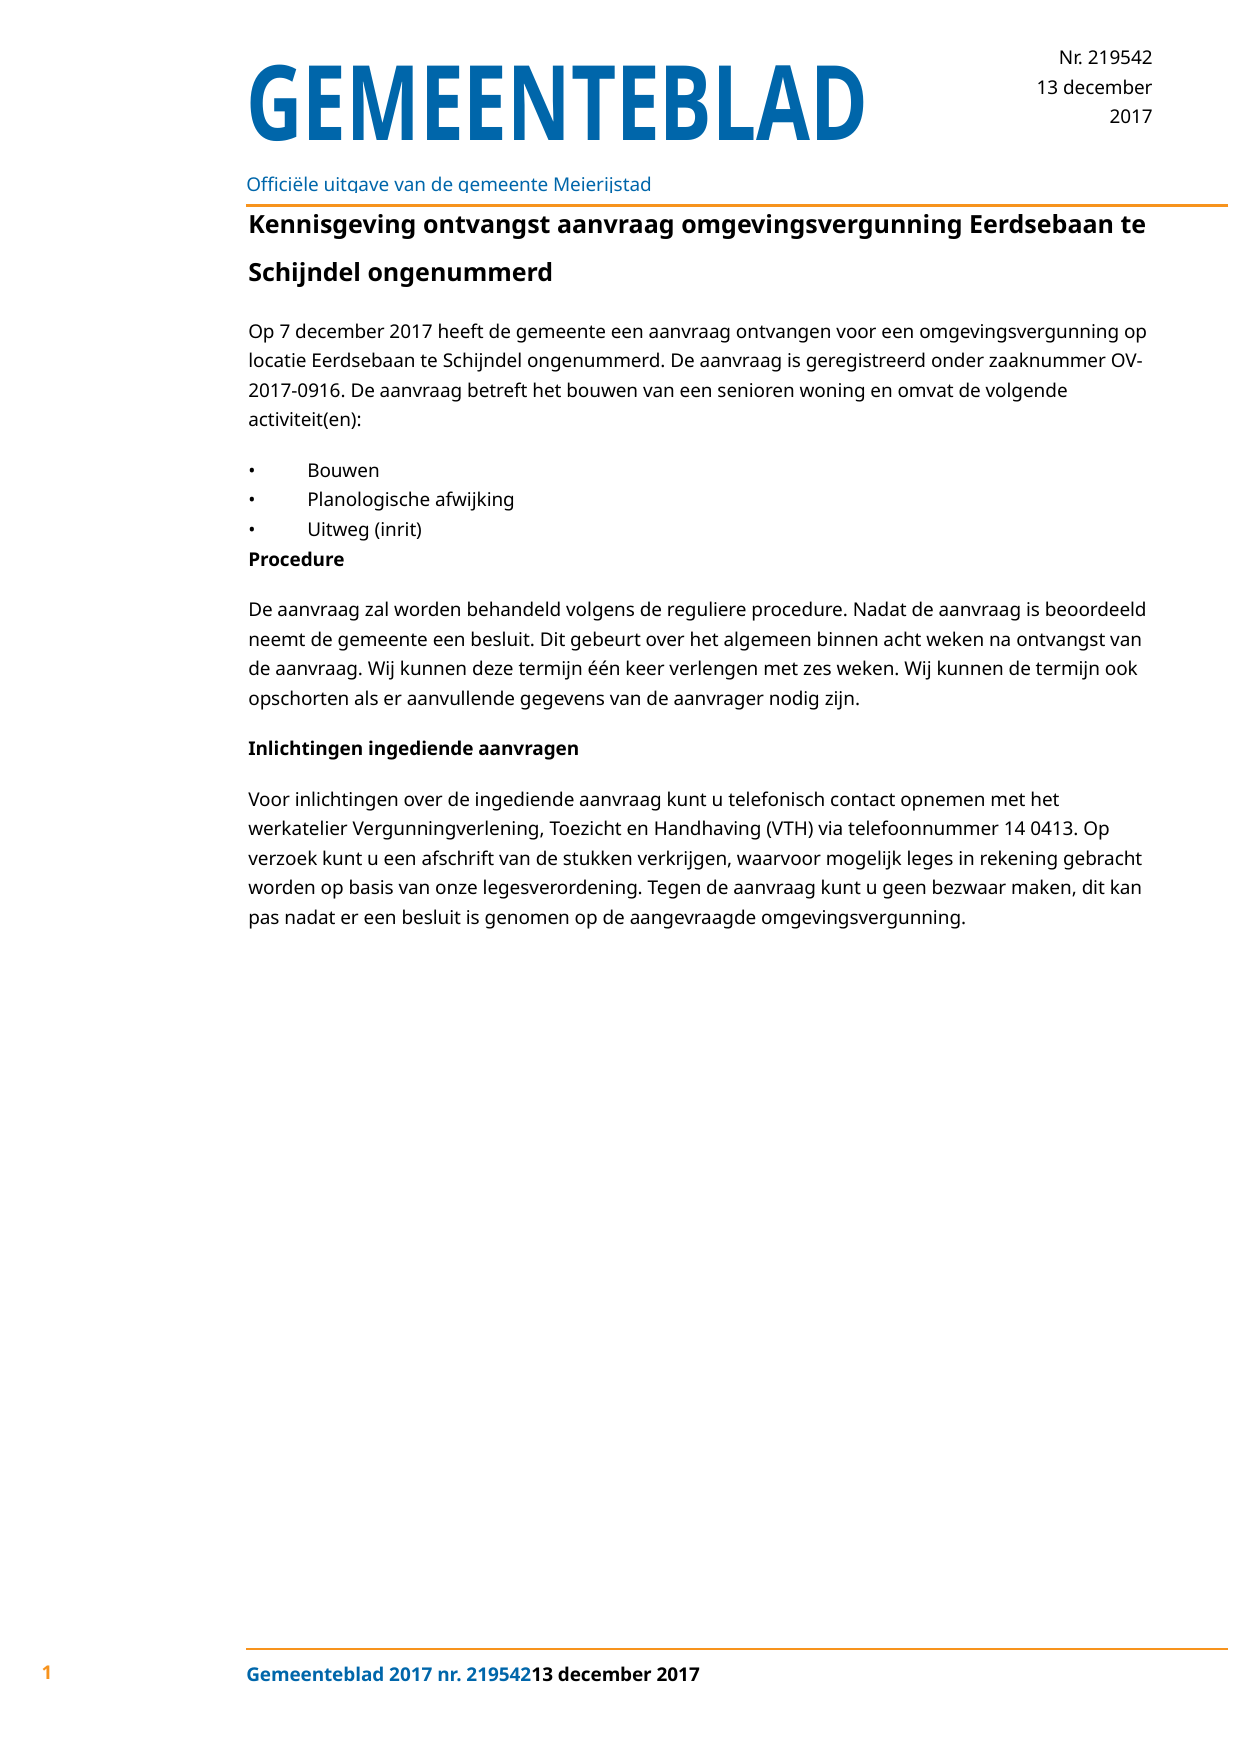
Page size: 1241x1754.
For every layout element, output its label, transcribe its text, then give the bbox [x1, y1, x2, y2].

text Procedure [248, 546, 1152, 572]
text Op 7 december 2017 heeft de gemeente een aanvraag ontvangen voor een omgevingsvergunning op locatie Eerdsebaan te Schijndel ongenummerd. De aanvraag is geregistreerd onder zaaknummer OV-2017-0916. De aanvraag betreft het bouwen van een senioren woning en omvat de volgende activiteit(en): [248, 318, 1152, 432]
text Voor inlichtingen over de ingediende aanvraag kunt u telefonisch contact opnemen met het werkatelier Vergunningverlening, Toezicht en Handhaving (VTH) via telefoonnummer 14 0413. Op verzoek kunt u een afschrift van de stukken verkrijgen, waarvoor mogelijk leges in rekening gebracht worden op basis van onze legesverordening. Tegen de aanvraag kunt u geen bezwaar maken, dit kan pas nadat er een besluit is genomen op de aangevraagde omgevingsvergunning. [248, 786, 1152, 930]
list Planologische afwijking [248, 487, 1152, 512]
picture [41, 47, 231, 172]
list Bouwen [248, 457, 1152, 483]
text De aanvraag zal worden behandeld volgens de reguliere procedure. Nadat de aanvraag is beoordeeld neemt de gemeente een besluit. Dit gebeurt over het algemeen binnen acht weken na ontvangst van de aanvraag. Wij kunnen deze termijn één keer verlengen met zes weken. Wij kunnen de termijn ook opschorten als er aanvullende gegevens van de aanvrager nodig zijn. [248, 596, 1152, 711]
text Inlichtingen ingediende aanvragen [248, 735, 1152, 761]
list Uitweg (inrit) [248, 516, 1152, 542]
text Kennisgeving ontvangst aanvraag omgevingsvergunning Eerdsebaan te Schijndel ongenummerd [248, 207, 1152, 288]
